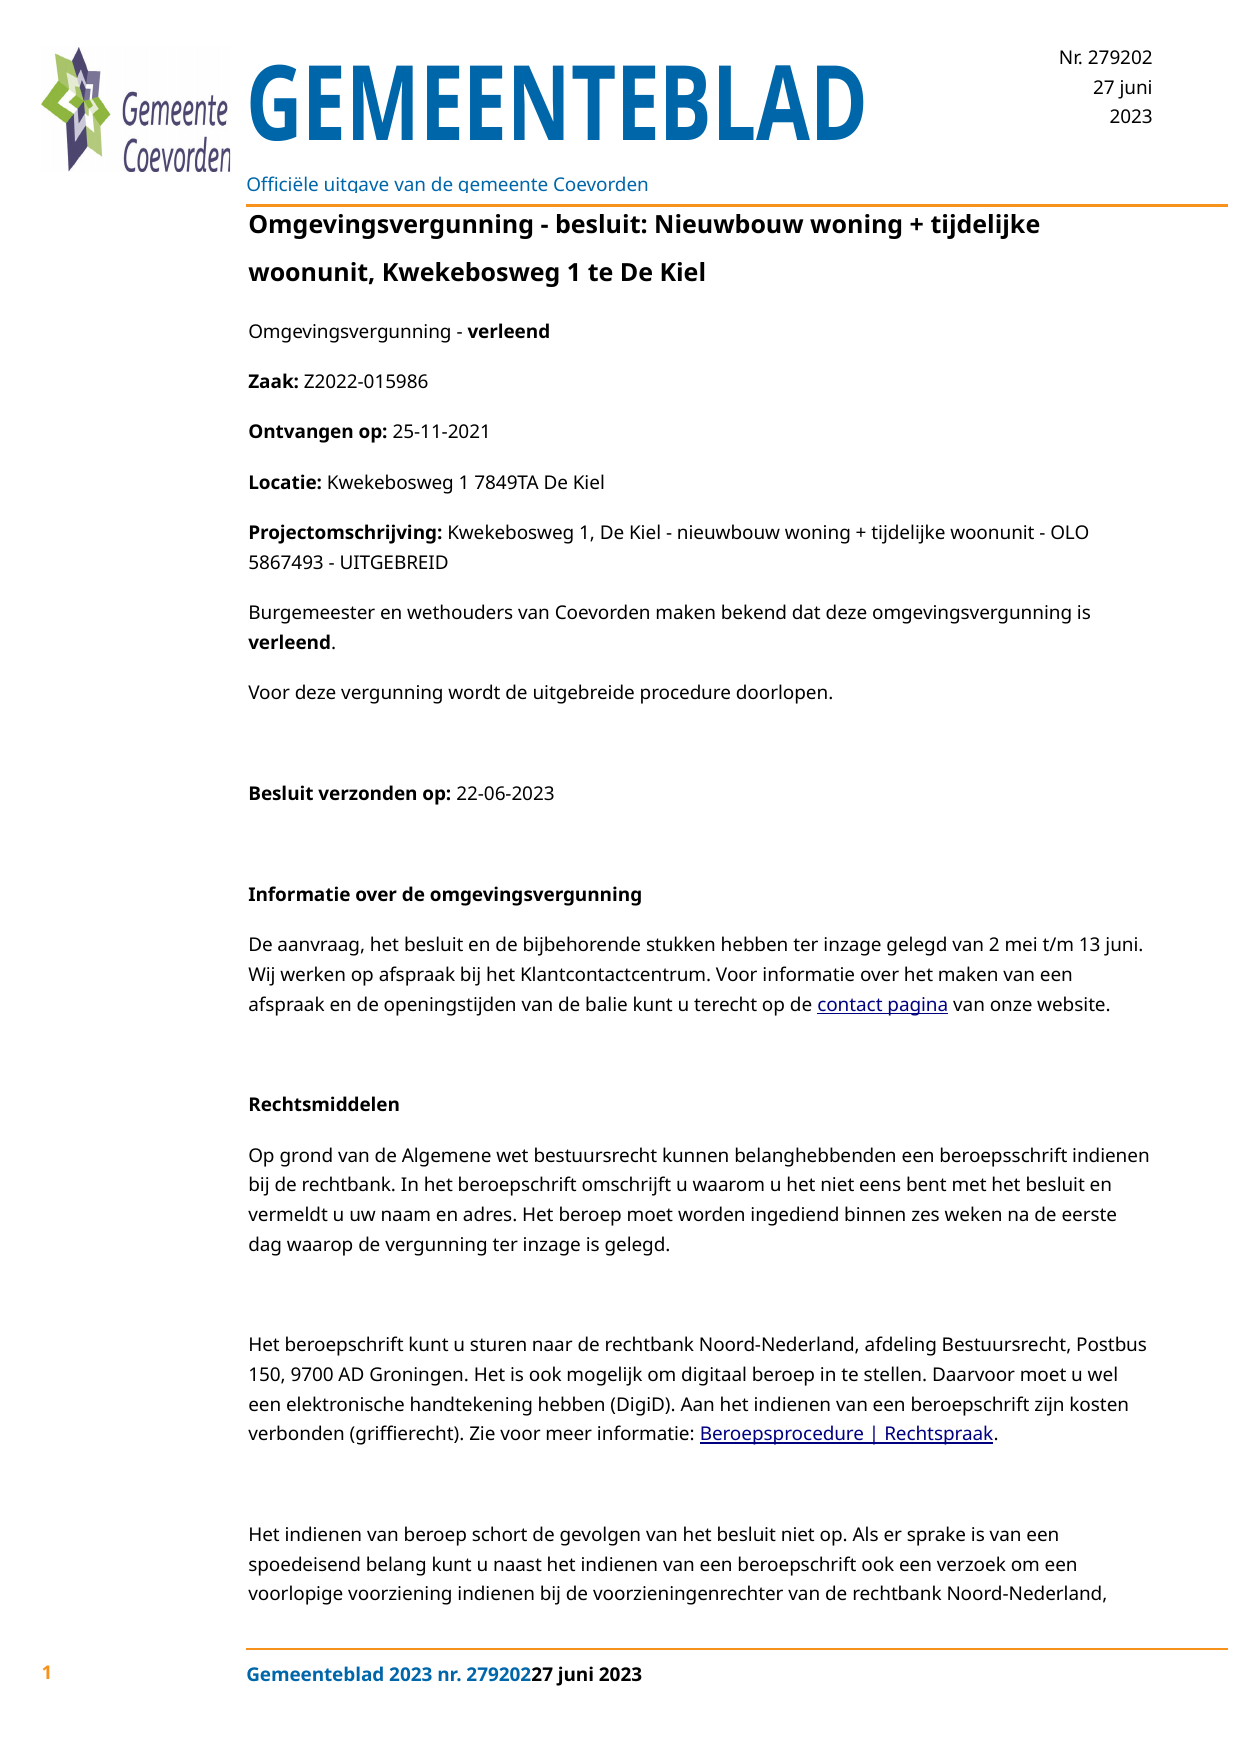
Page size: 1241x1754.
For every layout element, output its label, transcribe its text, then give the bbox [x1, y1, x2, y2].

text Het beroepschrift kunt u sturen naar de rechtbank Noord-Nederland, afdeling Bestuursrecht, Postbus 150, 9700 AD Groningen. Het is ook mogelijk om digitaal beroep in te stellen. Daarvoor moet u wel een elektronische handtekening hebben (DigiD). Aan het indienen van een beroepschrift zijn kosten verbonden (griffierecht). Zie voor meer informatie: Beroepsprocedure | Rechtspraak. [248, 1332, 1152, 1446]
picture [41, 47, 231, 172]
text Het indienen van beroep schort de gevolgen van het besluit niet op. Als er sprake is van een spoedeisend belang kunt u naast het indienen van een beroepschrift ook een verzoek om een voorlopige voorziening indienen bij de voorzieningenrechter van de rechtbank Noord-Nederland, [248, 1521, 1152, 1606]
text Informatie over de omgevingsvergunning [248, 881, 1152, 907]
text Rechtsmiddelen [248, 1092, 1152, 1117]
text Voor deze vergunning wordt de uitgebreide procedure doorlopen. [248, 679, 1152, 705]
text Projectomschrijving: Kwekebosweg 1, De Kiel - nieuwbouw woning + tijdelijke woonunit - OLO 5867493 - UITGEBREID [248, 519, 1152, 575]
text Zaak: Z2022-015986 [248, 368, 1152, 394]
text Op grond van de Algemene wet bestuursrecht kunnen belanghebbenden een beroepsschrift indienen bij de rechtbank. In het beroepschrift omschrijft u waarom u het niet eens bent met het besluit en vermeldt u uw naam en adres. Het beroep moet worden ingediend binnen zes weken na de eerste dag waarop de vergunning ter inzage is gelegd. [248, 1142, 1152, 1257]
text Omgevingsvergunning - verleend [248, 318, 1152, 344]
text Locatie: Kwekebosweg 1 7849TA De Kiel [248, 469, 1152, 495]
text Ontvangen op: 25-11-2021 [248, 419, 1152, 444]
text De aanvraag, het besluit en de bijbehorende stukken hebben ter inzage gelegd van 2 mei t/m 13 juni. Wij werken op afspraak bij het Klantcontactcentrum. Voor informatie over het maken van een afspraak en de openingstijden van de balie kunt u terecht op de contact pagina van onze website. [248, 932, 1152, 1017]
text Omgevingsvergunning - besluit: Nieuwbouw woning + tijdelijke woonunit, Kwekebosweg 1 te De Kiel [248, 207, 1152, 288]
text Besluit verzonden op: 22-06-2023 [248, 780, 1152, 806]
text Burgemeester en wethouders van Coevorden maken bekend dat deze omgevingsvergunning is verleend. [248, 599, 1152, 655]
